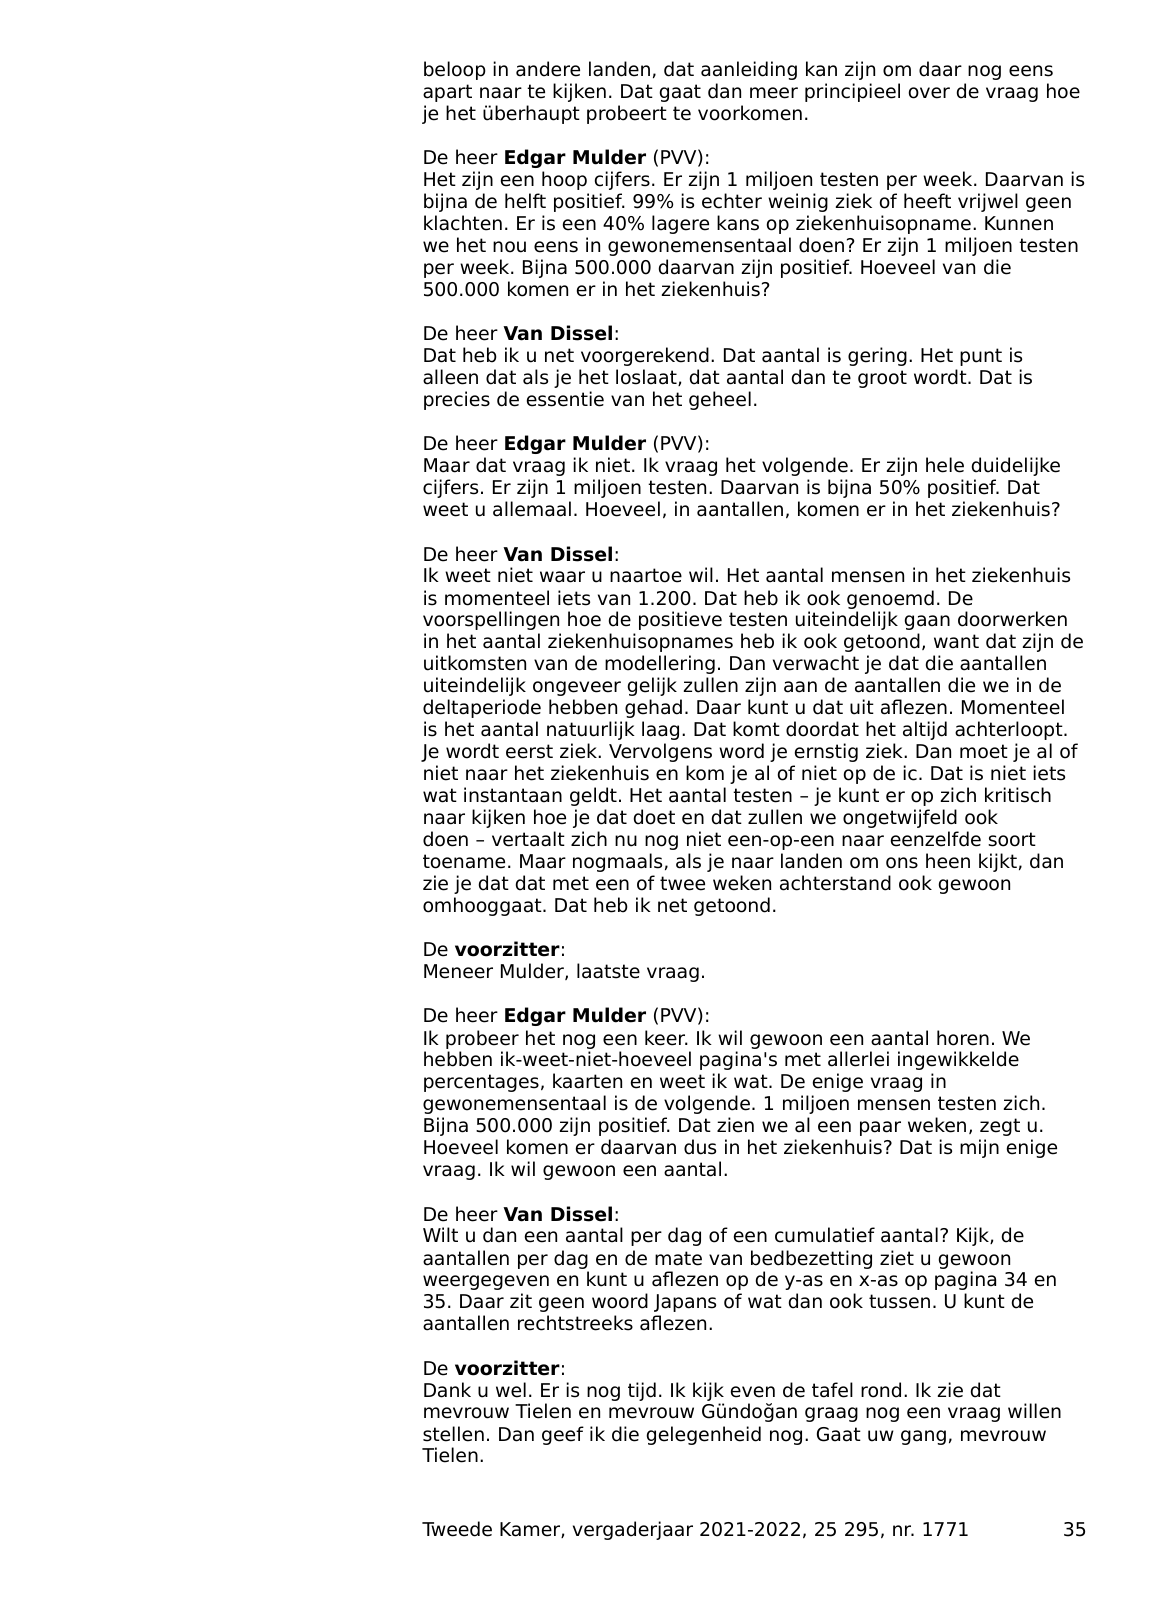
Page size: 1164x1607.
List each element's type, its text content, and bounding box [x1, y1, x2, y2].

text Maar dat vraag ik niet. Ik vraag het volgende. Er zijn hele duidelijke cijfers. Er zijn 1 miljoen testen. Daarvan is bijna 50% positief. Dat weet u allemaal. Hoeveel, in aantallen, komen er in het ziekenhuis? [422, 455, 1087, 521]
text Dank u wel. Er is nog tijd. Ik kijk even de tafel rond. Ik zie dat mevrouw Tielen en mevrouw Gündoğan graag nog een vraag willen stellen. Dan geef ik die gelegenheid nog. Gaat uw gang, mevrouw Tielen. [422, 1379, 1087, 1467]
text Het zijn een hoop cijfers. Er zijn 1 miljoen testen per week. Daarvan is bijna de helft positief. 99% is echter weinig ziek of heeft vrijwel geen klachten. Er is een 40% lagere kans op ziekenhuisopname. Kunnen we het nou eens in gewonemensentaal doen? Er zijn 1 miljoen testen per week. Bijna 500.000 daarvan zijn positief. Hoeveel van die 500.000 komen er in het ziekenhuis? [422, 169, 1087, 301]
text De heer Edgar Mulder (PVV): [422, 1005, 1087, 1027]
text Ik weet niet waar u naartoe wil. Het aantal mensen in het ziekenhuis is momenteel iets van 1.200. Dat heb ik ook genoemd. De voorspellingen hoe de positieve testen uiteindelijk gaan doorwerken in het aantal ziekenhuisopnames heb ik ook getoond, want dat zijn de uitkomsten van de modellering. Dan verwacht je dat die aantallen uiteindelijk ongeveer gelijk zullen zijn aan de aantallen die we in de deltaperiode hebben gehad. Daar kunt u dat uit aflezen. Momenteel is het aantal natuurlijk laag. Dat komt doordat het altijd achterloopt. Je wordt eerst ziek. Vervolgens word je ernstig ziek. Dan moet je al of niet naar het ziekenhuis en kom je al of niet op de ic. Dat is niet iets wat instantaan geldt. Het aantal testen – je kunt er op zich kritisch naar kijken hoe je dat doet en dat zullen we ongetwijfeld ook doen – vertaalt zich nu nog niet een-op-een naar eenzelfde soort toename. Maar nogmaals, als je naar landen om ons heen kijkt, dan zie je dat dat met een of twee weken achterstand ook gewoon omhooggaat. Dat heb ik net getoond. [422, 565, 1087, 917]
text De heer Edgar Mulder (PVV): [422, 433, 1087, 455]
text Dat heb ik u net voorgerekend. Dat aantal is gering. Het punt is alleen dat als je het loslaat, dat aantal dan te groot wordt. Dat is precies de essentie van het geheel. [422, 345, 1087, 411]
text Meneer Mulder, laatste vraag. [422, 961, 1087, 983]
text De heer Edgar Mulder (PVV): [422, 147, 1087, 169]
text De heer Van Dissel: [422, 543, 1087, 565]
text De voorzitter: [422, 1357, 1087, 1379]
text beloop in andere landen, dat aanleiding kan zijn om daar nog eens apart naar te kijken. Dat gaat dan meer principieel over de vraag hoe je het überhaupt probeert te voorkomen. [422, 59, 1087, 125]
text De heer Van Dissel: [422, 1203, 1087, 1225]
text De heer Van Dissel: [422, 323, 1087, 345]
text Ik probeer het nog een keer. Ik wil gewoon een aantal horen. We hebben ik-weet-niet-hoeveel pagina's met allerlei ingewikkelde percentages, kaarten en weet ik wat. De enige vraag in gewonemensentaal is de volgende. 1 miljoen mensen testen zich. Bijna 500.000 zijn positief. Dat zien we al een paar weken, zegt u. Hoeveel komen er daarvan dus in het ziekenhuis? Dat is mijn enige vraag. Ik wil gewoon een aantal. [422, 1027, 1087, 1181]
text Wilt u dan een aantal per dag of een cumulatief aantal? Kijk, de aantallen per dag en de mate van bedbezetting ziet u gewoon weergegeven en kunt u aflezen op de y-as en x-as op pagina 34 en 35. Daar zit geen woord Japans of wat dan ook tussen. U kunt de aantallen rechtstreeks aflezen. [422, 1225, 1087, 1335]
text De voorzitter: [422, 939, 1087, 961]
